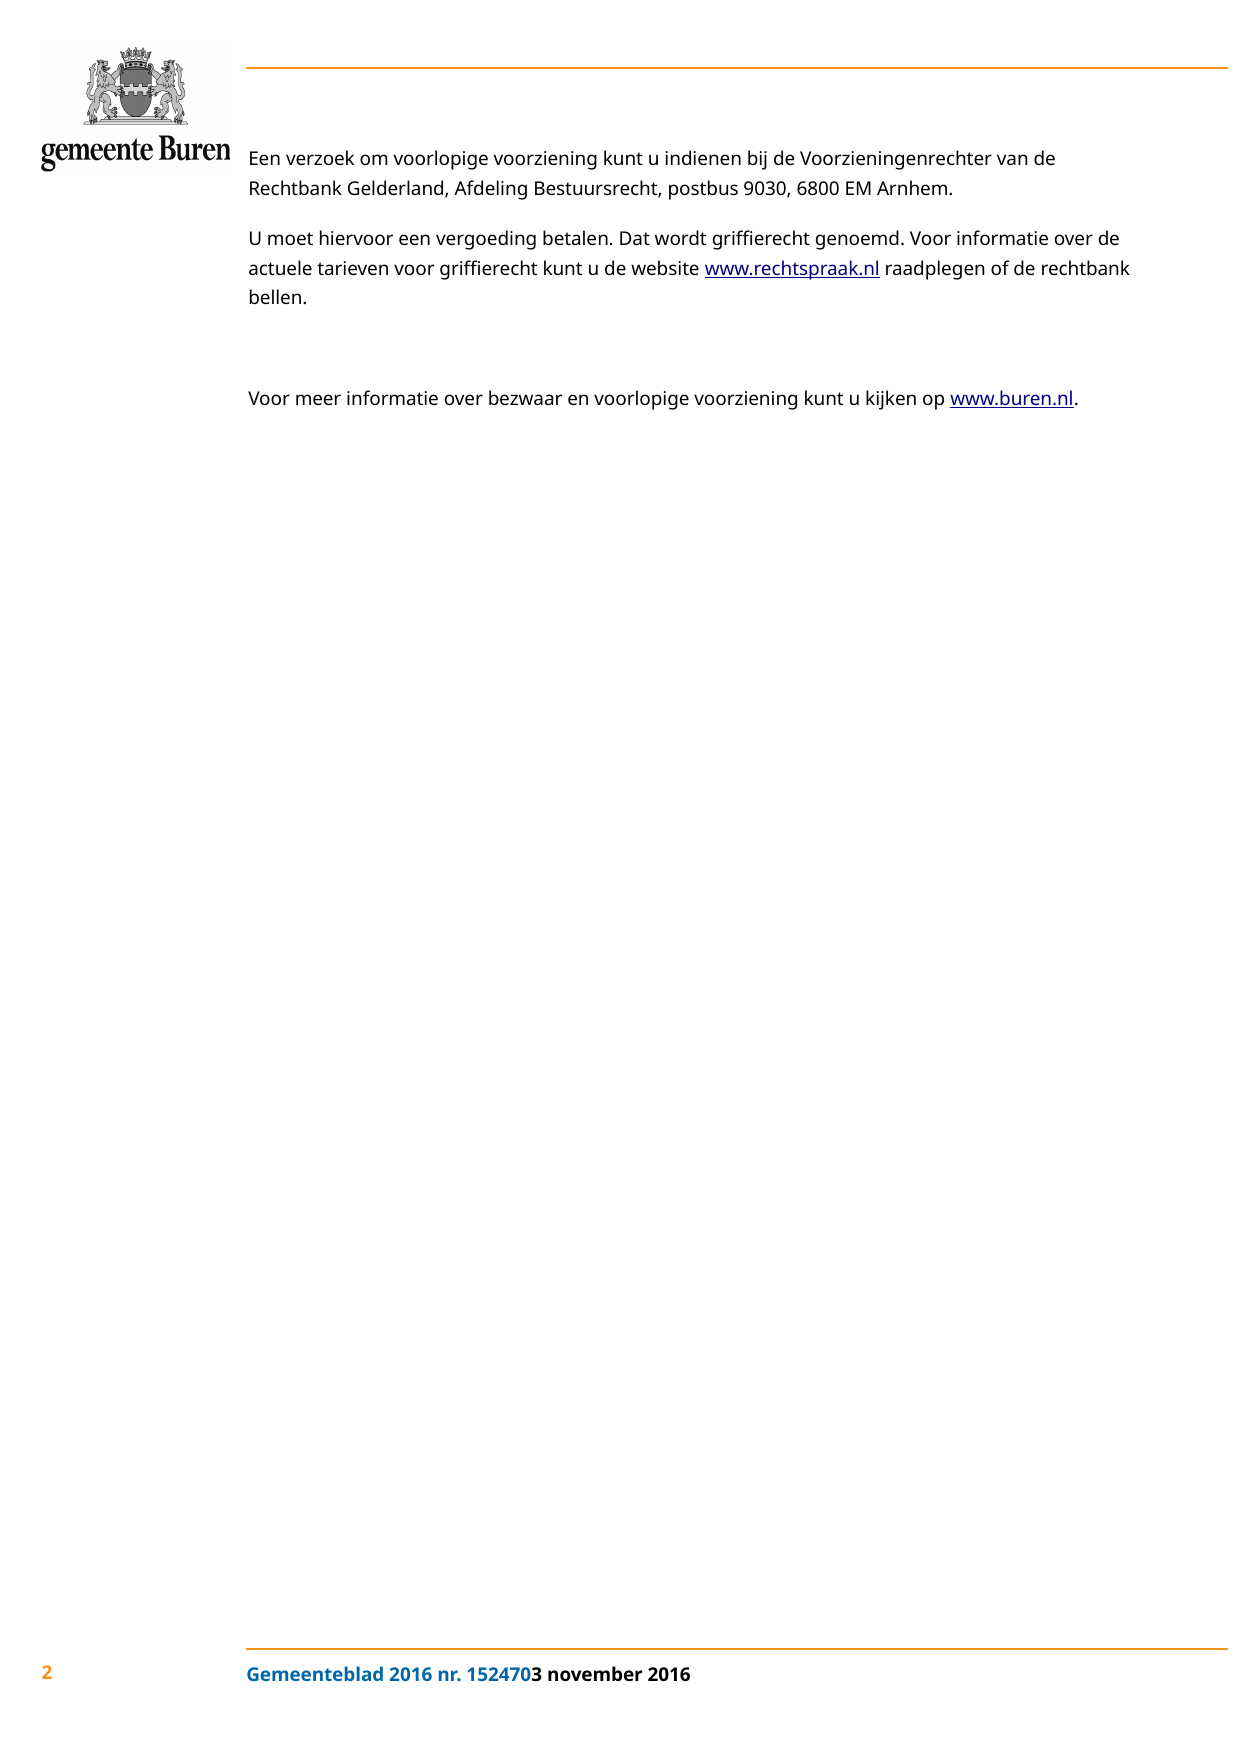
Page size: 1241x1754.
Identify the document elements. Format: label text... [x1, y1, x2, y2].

picture [41, 47, 231, 172]
text U moet hiervoor een vergoeding betalen. Dat wordt griffierecht genoemd. Voor informatie over de actuele tarieven voor griffierecht kunt u de website www.rechtspraak.nl raadplegen of de rechtbank bellen. [248, 225, 1152, 310]
text Voor meer informatie over bezwaar en voorlopige voorziening kunt u kijken op www.buren.nl. [248, 385, 1152, 411]
text Een verzoek om voorlopige voorziening kunt u indienen bij de Voorzieningenrechter van de Rechtbank Gelderland, Afdeling Bestuursrecht, postbus 9030, 6800 EM Arnhem. [248, 145, 1152, 201]
